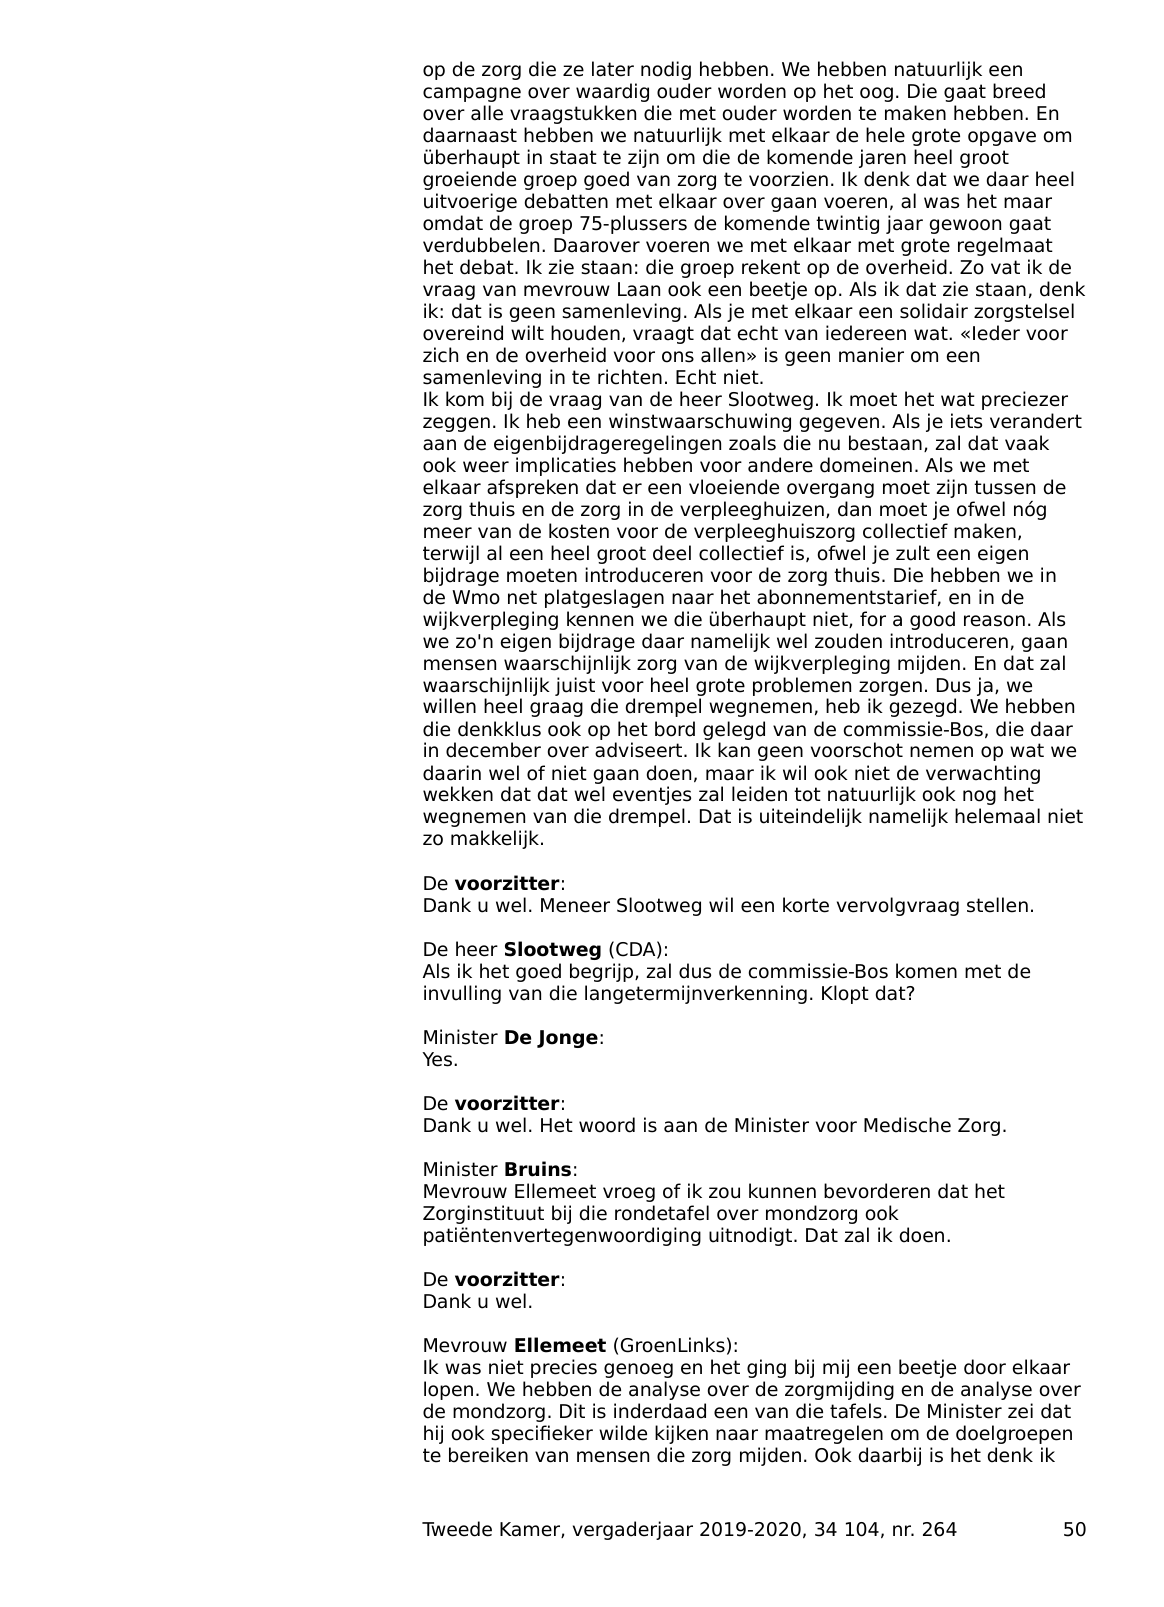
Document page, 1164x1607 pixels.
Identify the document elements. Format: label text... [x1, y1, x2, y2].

text Ik was niet precies genoeg en het ging bij mij een beetje door elkaar lopen. We hebben de analyse over de zorgmijding en de analyse over de mondzorg. Dit is inderdaad een van die tafels. De Minister zei dat hij ook specifieker wilde kijken naar maatregelen om de doelgroepen te bereiken van mensen die zorg mijden. Ook daarbij is het denk ik [422, 1357, 1087, 1467]
text op de zorg die ze later nodig hebben. We hebben natuurlijk een campagne over waardig ouder worden op het oog. Die gaat breed over alle vraagstukken die met ouder worden te maken hebben. En daarnaast hebben we natuurlijk met elkaar de hele grote opgave om überhaupt in staat te zijn om die de komende jaren heel groot groeiende groep goed van zorg te voorzien. Ik denk dat we daar heel uitvoerige debatten met elkaar over gaan voeren, al was het maar omdat de groep 75-plussers de komende twintig jaar gewoon gaat verdubbelen. Daarover voeren we met elkaar met grote regelmaat het debat. Ik zie staan: die groep rekent op de overheid. Zo vat ik de vraag van mevrouw Laan ook een beetje op. Als ik dat zie staan, denk ik: dat is geen samenleving. Als je met elkaar een solidair zorgstelsel overeind wilt houden, vraagt dat echt van iedereen wat. «Ieder voor zich en de overheid voor ons allen» is geen manier om een samenleving in te richten. Echt niet. [422, 59, 1087, 389]
text Minister Bruins: [422, 1159, 1087, 1181]
text Ik kom bij de vraag van de heer Slootweg. Ik moet het wat preciezer zeggen. Ik heb een winstwaarschuwing gegeven. Als je iets verandert aan de eigenbijdrageregelingen zoals die nu bestaan, zal dat vaak ook weer implicaties hebben voor andere domeinen. Als we met elkaar afspreken dat er een vloeiende overgang moet zijn tussen de zorg thuis en de zorg in de verpleeghuizen, dan moet je ofwel nóg meer van de kosten voor de verpleeghuiszorg collectief maken, terwijl al een heel groot deel collectief is, ofwel je zult een eigen bijdrage moeten introduceren voor de zorg thuis. Die hebben we in de Wmo net platgeslagen naar het abonnementstarief, en in de wijkverpleging kennen we die überhaupt niet, for a good reason. Als we zo'n eigen bijdrage daar namelijk wel zouden introduceren, gaan mensen waarschijnlijk zorg van de wijkverpleging mijden. En dat zal waarschijnlijk juist voor heel grote problemen zorgen. Dus ja, we willen heel graag die drempel wegnemen, heb ik gezegd. We hebben die denkklus ook op het bord gelegd van de commissie-Bos, die daar in december over adviseert. Ik kan geen voorschot nemen op wat we daarin wel of niet gaan doen, maar ik wil ook niet de verwachting wekken dat dat wel eventjes zal leiden tot natuurlijk ook nog het wegnemen van die drempel. Dat is uiteindelijk namelijk helemaal niet zo makkelijk. [422, 389, 1087, 850]
text Als ik het goed begrijp, zal dus de commissie-Bos komen met de invulling van die langetermijnverkenning. Klopt dat? [422, 961, 1087, 1004]
text De heer Slootweg (CDA): [422, 939, 1087, 961]
text Mevrouw Ellemeet (GroenLinks): [422, 1335, 1087, 1357]
text Dank u wel. Het woord is aan de Minister voor Medische Zorg. [422, 1115, 1087, 1137]
text Mevrouw Ellemeet vroeg of ik zou kunnen bevorderen dat het Zorginstituut bij die rondetafel over mondzorg ook patiëntenvertegenwoordiging uitnodigt. Dat zal ik doen. [422, 1181, 1087, 1247]
text Minister De Jonge: [422, 1027, 1087, 1049]
text De voorzitter: [422, 872, 1087, 894]
text Dank u wel. [422, 1291, 1087, 1313]
text De voorzitter: [422, 1093, 1087, 1115]
text Dank u wel. Meneer Slootweg wil een korte vervolgvraag stellen. [422, 894, 1087, 916]
text De voorzitter: [422, 1269, 1087, 1291]
text Yes. [422, 1049, 1087, 1071]
